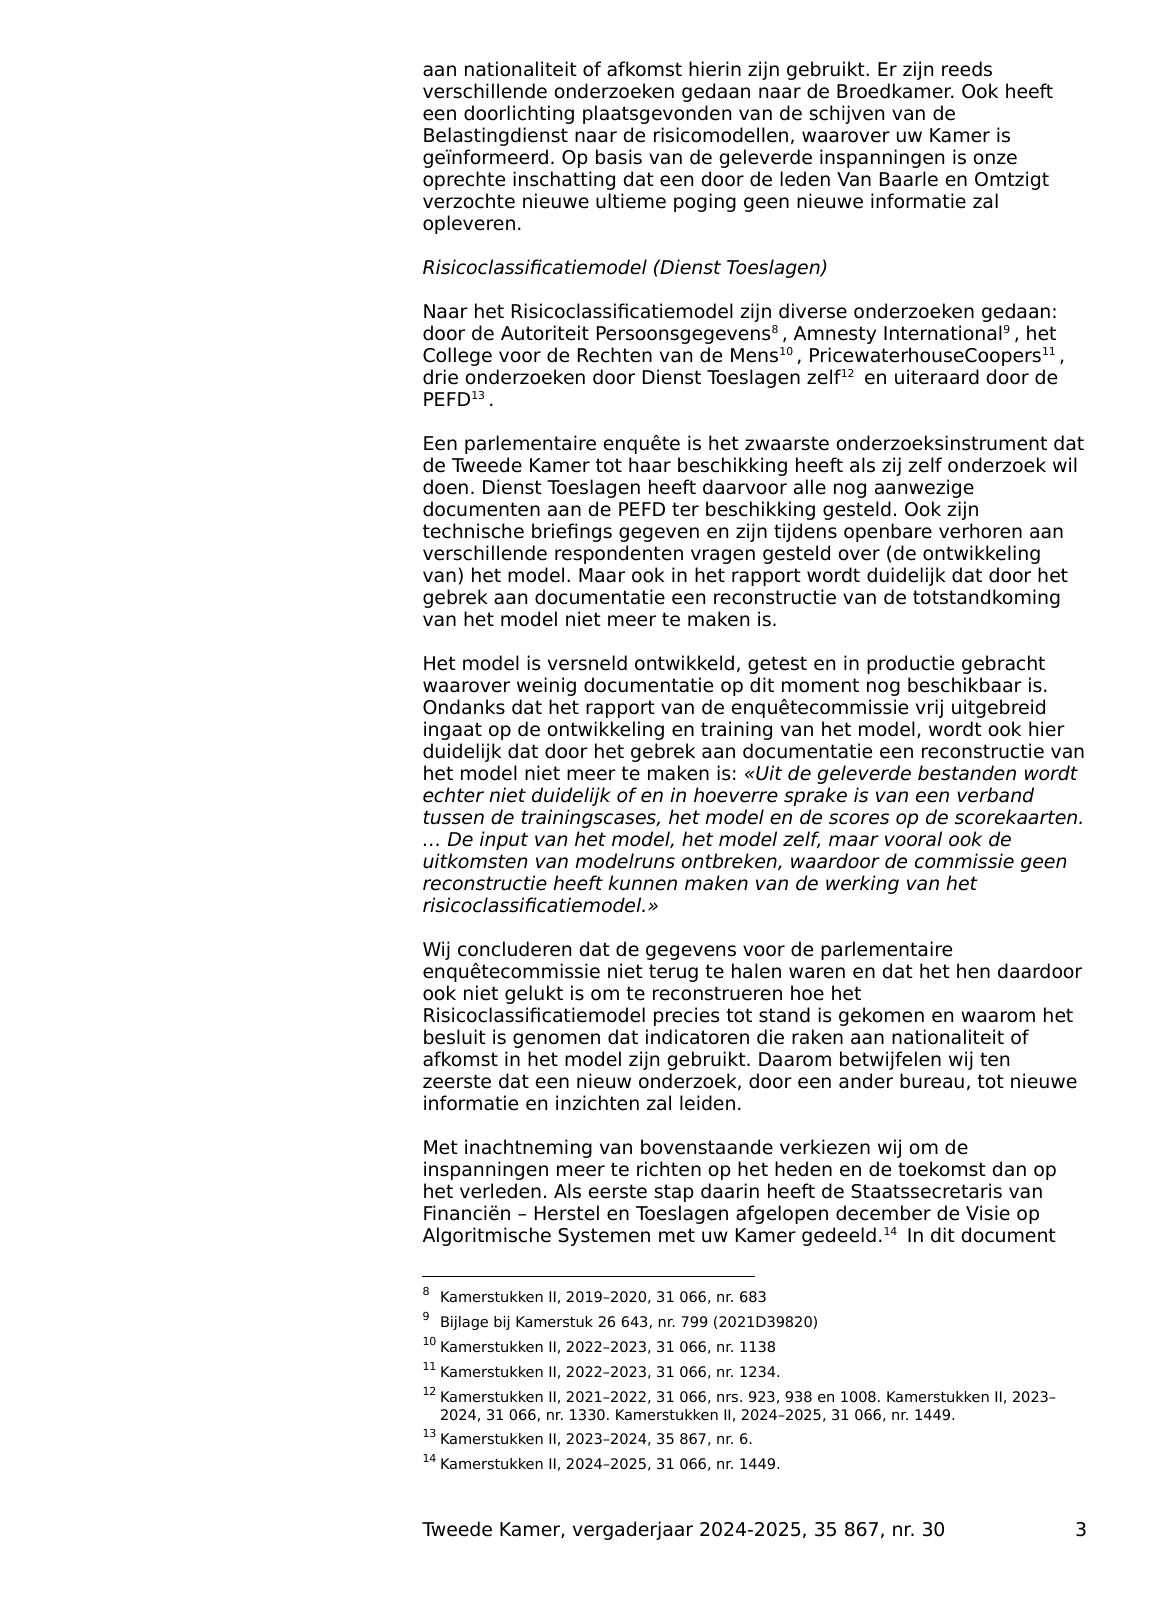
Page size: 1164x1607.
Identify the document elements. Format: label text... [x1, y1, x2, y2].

text Kamerstukken II, 2019–2020, 31 066, nr. 683 [422, 1285, 1087, 1307]
text Bijlage bij Kamerstuk 26 643, nr. 799 (2021D39820) [422, 1310, 1087, 1332]
text Een parlementaire enquête is het zwaarste onderzoeksinstrument dat de Tweede Kamer tot haar beschikking heeft als zij zelf onderzoek wil doen. Dienst Toeslagen heeft daarvoor alle nog aanwezige documenten aan de PEFD ter beschikking gesteld. Ook zijn technische briefings gegeven en zijn tijdens openbare verhoren aan verschillende respondenten vragen gesteld over (de ontwikkeling van) het model. Maar ook in het rapport wordt duidelijk dat door het gebrek aan documentatie een reconstructie van de totstandkoming van het model niet meer te maken is. [422, 433, 1087, 631]
text Kamerstukken II, 2021–2022, 31 066, nrs. 923, 938 en 1008. Kamerstukken II, 2023–2024, 31 066, nr. 1330. Kamerstukken II, 2024–2025, 31 066, nr. 1449. [422, 1385, 1087, 1424]
text aan nationaliteit of afkomst hierin zijn gebruikt. Er zijn reeds verschillende onderzoeken gedaan naar de Broedkamer. Ook heeft een doorlichting plaatsgevonden van de schijven van de Belastingdienst naar de risicomodellen, waarover uw Kamer is geïnformeerd. Op basis van de geleverde inspanningen is onze oprechte inschatting dat een door de leden Van Baarle en Omtzigt verzochte nieuwe ultieme poging geen nieuwe informatie zal opleveren. [422, 59, 1087, 235]
text Wij concluderen dat de gegevens voor de parlementaire enquêtecommissie niet terug te halen waren en dat het hen daardoor ook niet gelukt is om te reconstrueren hoe het Risicoclassificatiemodel precies tot stand is gekomen en waarom het besluit is genomen dat indicatoren die raken aan nationaliteit of afkomst in het model zijn gebruikt. Daarom betwijfelen wij ten zeerste dat een nieuw onderzoek, door een ander bureau, tot nieuwe informatie en inzichten zal leiden. [422, 939, 1087, 1115]
text Kamerstukken II, 2023–2024, 35 867, nr. 6. [422, 1427, 1087, 1449]
text Kamerstukken II, 2024–2025, 31 066, nr. 1449. [422, 1452, 1087, 1474]
text Naar het Risicoclassificatiemodel zijn diverse onderzoeken gedaan: door de Autoriteit Persoonsgegevens, Amnesty International, het College voor de Rechten van de Mens, PricewaterhouseCoopers, drie onderzoeken door Dienst Toeslagen zelf en uiteraard door de PEFD. [422, 301, 1087, 411]
text Met inachtneming van bovenstaande verkiezen wij om de inspanningen meer te richten op het heden en de toekomst dan op het verleden. Als eerste stap daarin heeft de Staatssecretaris van Financiën – Herstel en Toeslagen afgelopen december de Visie op Algoritmische Systemen met uw Kamer gedeeld. In dit document [422, 1137, 1087, 1247]
text Kamerstukken II, 2022–2023, 31 066, nr. 1234. [422, 1360, 1087, 1382]
text Kamerstukken II, 2022–2023, 31 066, nr. 1138 [422, 1335, 1087, 1357]
text Het model is versneld ontwikkeld, getest en in productie gebracht waarover weinig documentatie op dit moment nog beschikbaar is. Ondanks dat het rapport van de enquêtecommissie vrij uitgebreid ingaat op de ontwikkeling en training van het model, wordt ook hier duidelijk dat door het gebrek aan documentatie een reconstructie van het model niet meer te maken is: «Uit de geleverde bestanden wordt echter niet duidelijk of en in hoeverre sprake is van een verband tussen de trainingscases, het model en de scores op de scorekaarten. … De input van het model, het model zelf, maar vooral ook de uitkomsten van modelruns ontbreken, waardoor de commissie geen reconstructie heeft kunnen maken van de werking van het risicoclassificatiemodel.» [422, 653, 1087, 917]
subtitle Risicoclassificatiemodel (Dienst Toeslagen) [422, 257, 1087, 279]
